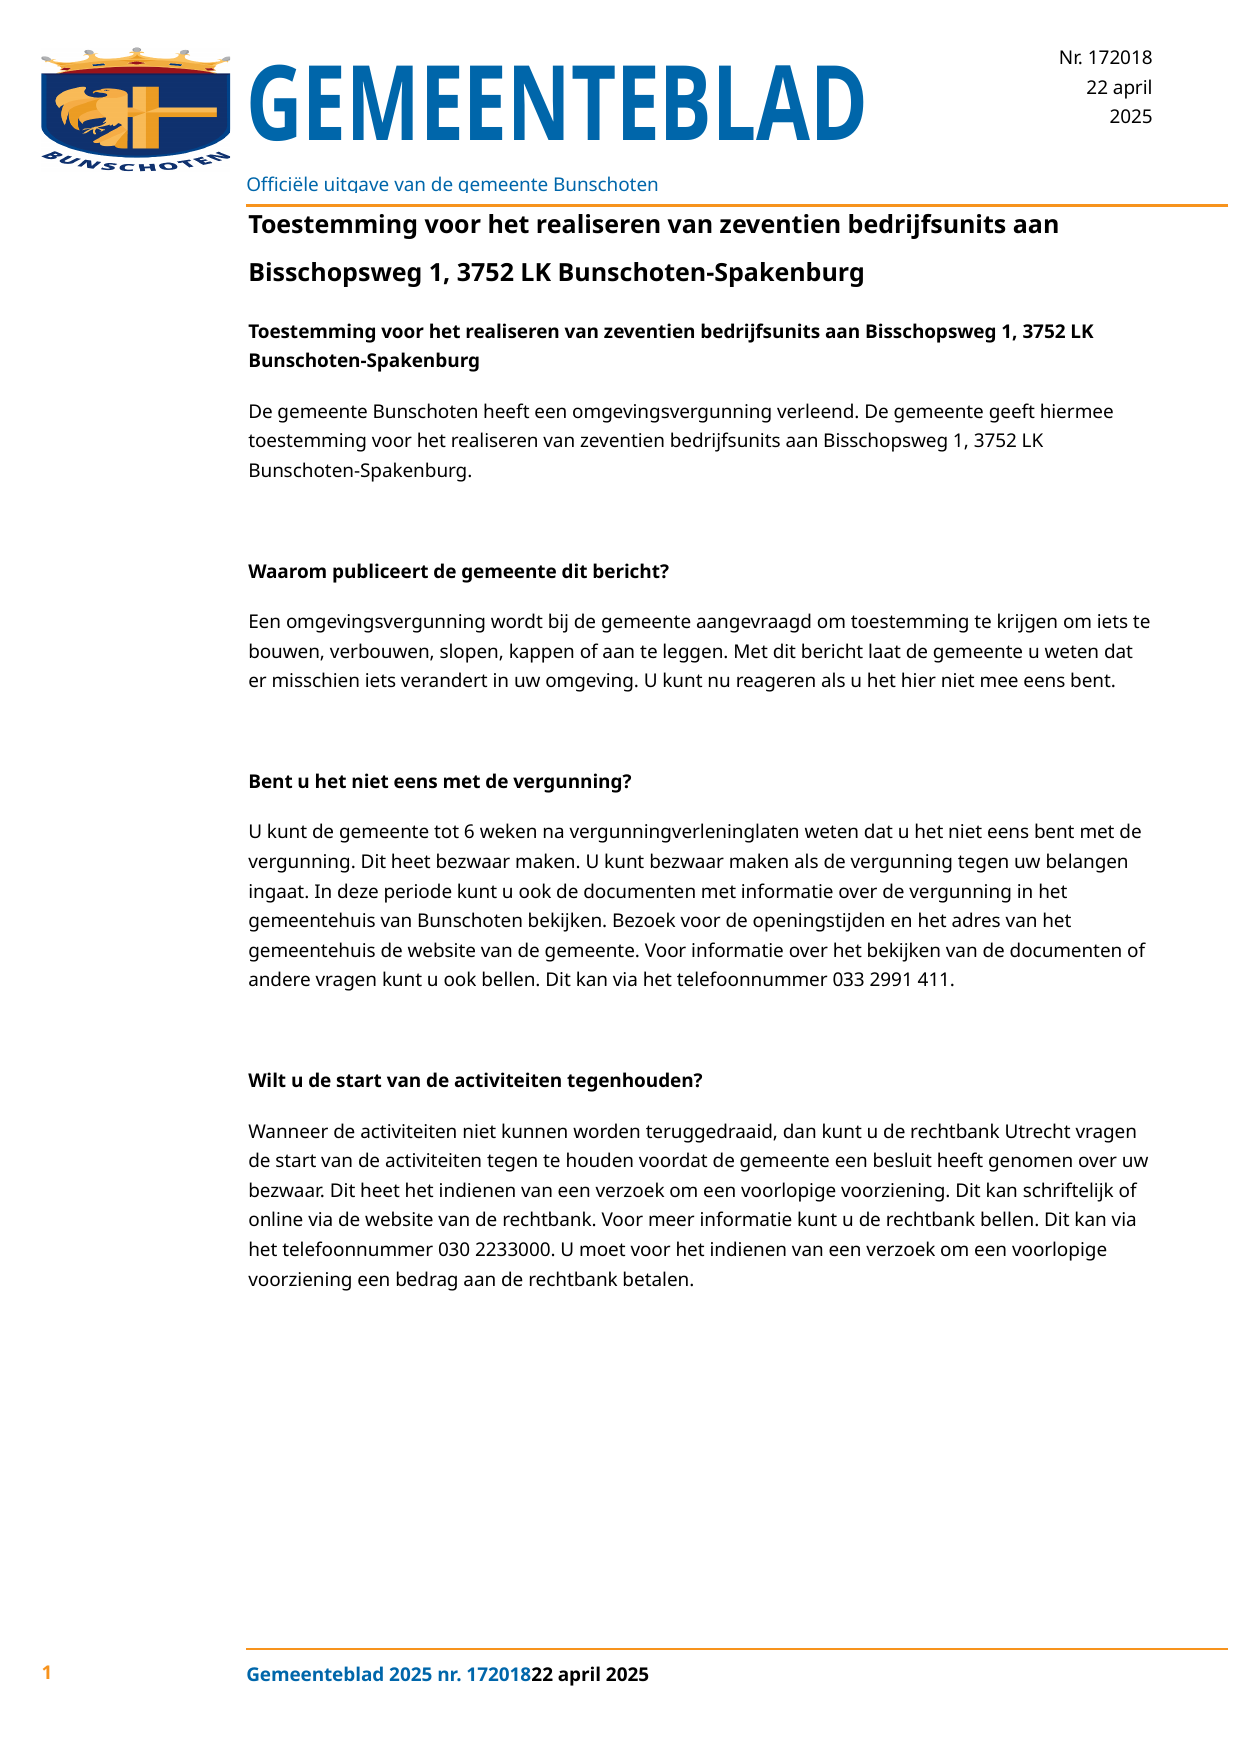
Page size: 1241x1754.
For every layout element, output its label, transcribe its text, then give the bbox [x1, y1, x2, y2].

text Bent u het niet eens met de vergunning? [248, 768, 1152, 794]
text Toestemming voor het realiseren van zeventien bedrijfsunits aan Bisschopsweg 1, 3752 LK Bunschoten-Spakenburg [248, 207, 1152, 288]
text Wanneer de activiteiten niet kunnen worden teruggedraaid, dan kunt u de rechtbank Utrecht vragen de start van de activiteiten tegen te houden voordat de gemeente een besluit heeft genomen over uw bezwaar. Dit heet het indienen van een verzoek om een voorlopige voorziening. Dit kan schriftelijk of online via de website van de rechtbank. Voor meer informatie kunt u de rechtbank bellen. Dit kan via het telefoonnummer 030 2233000. U moet voor het indienen van een verzoek om een voorlopige voorziening een bedrag aan de rechtbank betalen. [248, 1118, 1152, 1292]
text De gemeente Bunschoten heeft een omgevingsvergunning verleend. De gemeente geeft hiermee toestemming voor het realiseren van zeventien bedrijfsunits aan Bisschopsweg 1, 3752 LK Bunschoten-Spakenburg. [248, 398, 1152, 483]
picture [41, 47, 231, 172]
text Toestemming voor het realiseren van zeventien bedrijfsunits aan Bisschopsweg 1, 3752 LK Bunschoten-Spakenburg [248, 318, 1152, 373]
text Waarom publiceert de gemeente dit bericht? [248, 558, 1152, 584]
text U kunt de gemeente tot 6 weken na vergunningverleninglaten weten dat u het niet eens bent met de vergunning. Dit heet bezwaar maken. U kunt bezwaar maken als de vergunning tegen uw belangen ingaat. In deze periode kunt u ook de documenten met informatie over de vergunning in het gemeentehuis van Bunschoten bekijken. Bezoek voor de openingstijden en het adres van het gemeentehuis de website van de gemeente. Voor informatie over het bekijken van de documenten of andere vragen kunt u ook bellen. Dit kan via het telefoonnummer 033 2991 411. [248, 819, 1152, 992]
text Wilt u de start van de activiteiten tegenhouden? [248, 1067, 1152, 1093]
text Een omgevingsvergunning wordt bij de gemeente aangevraagd om toestemming te krijgen om iets te bouwen, verbouwen, slopen, kappen of aan te leggen. Met dit bericht laat de gemeente u weten dat er misschien iets verandert in uw omgeving. U kunt nu reageren als u het hier niet mee eens bent. [248, 608, 1152, 693]
